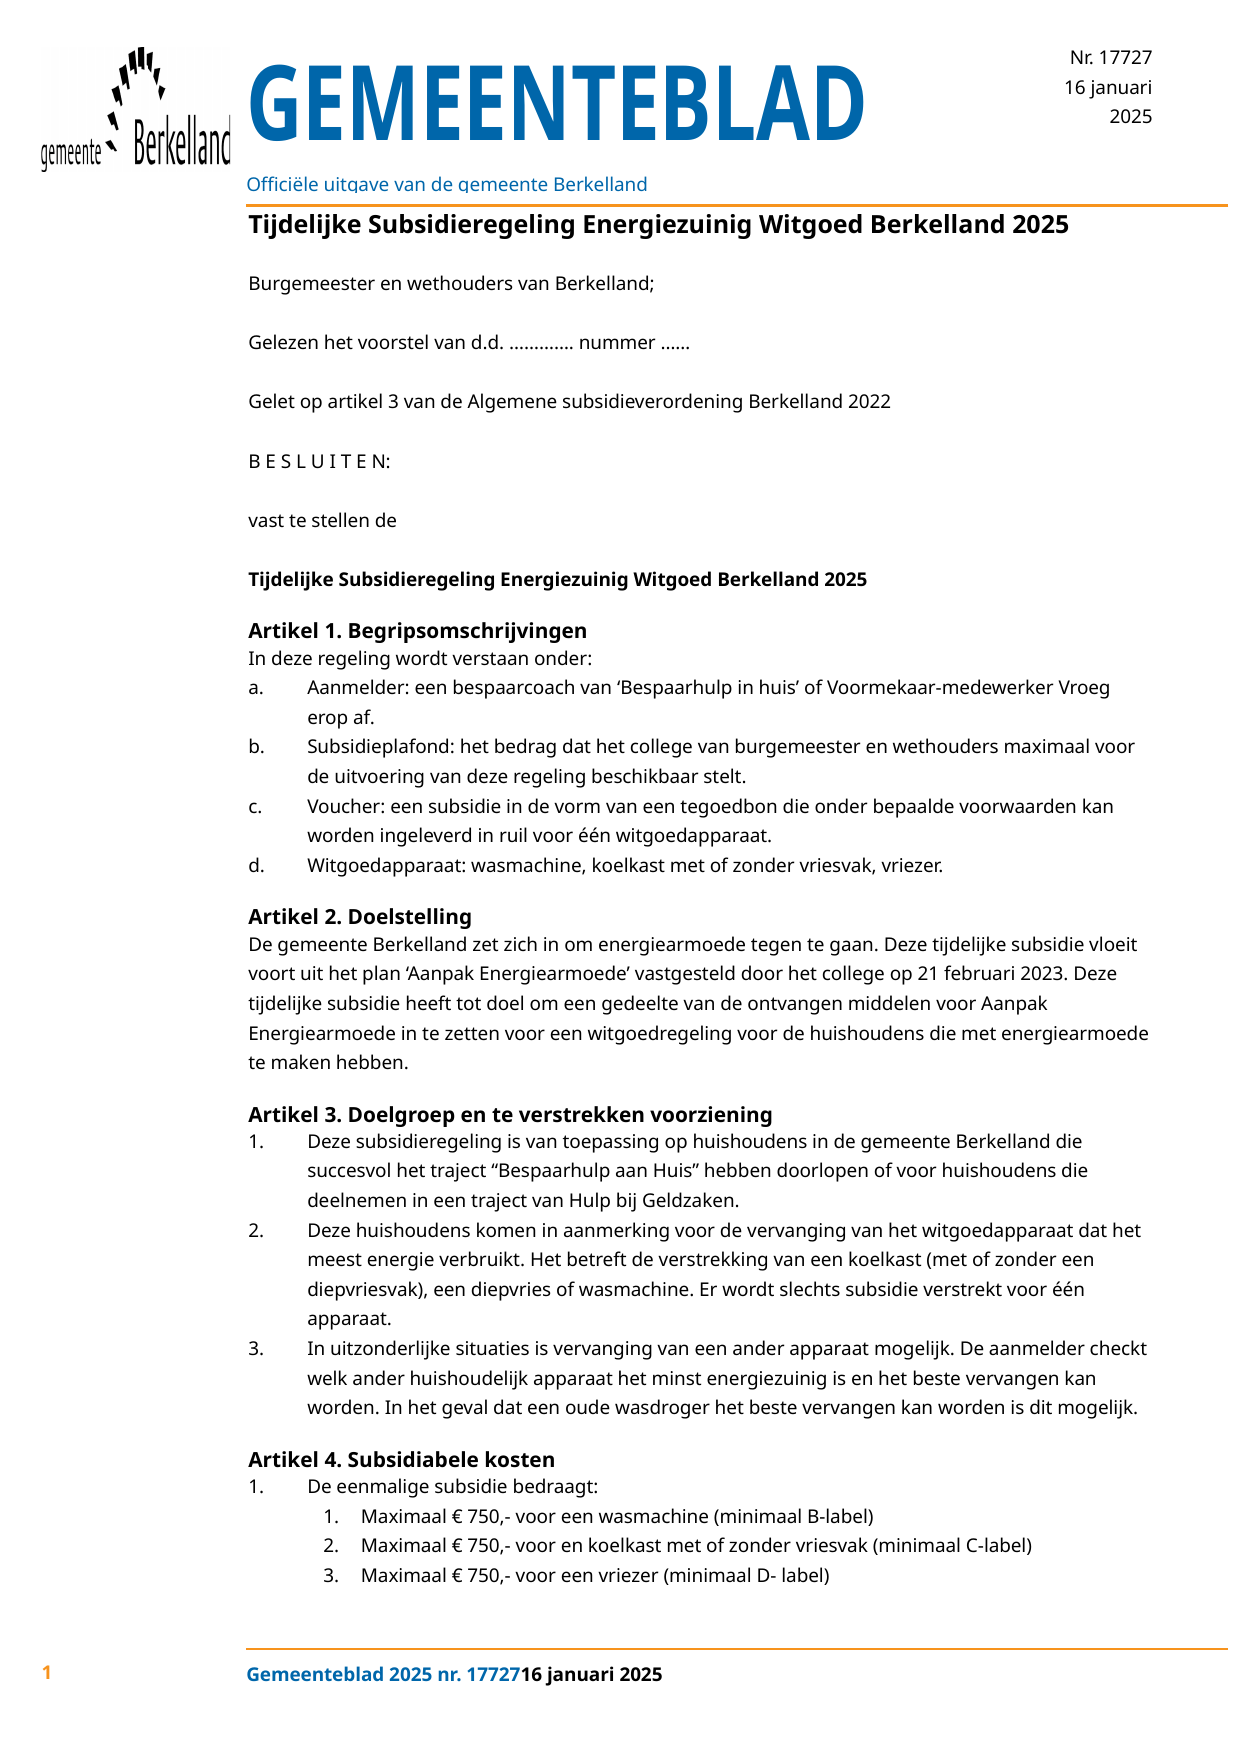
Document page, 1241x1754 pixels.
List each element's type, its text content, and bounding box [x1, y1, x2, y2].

list Aanmelder: een bespaarcoach van ‘Bespaarhulp in huis’ of Voormekaar-medewerker Vroeg erop af. [248, 674, 1152, 730]
list Subsidieplafond: het bedrag dat het college van burgemeester en wethouders maximaal voor de uitvoering van deze regeling beschikbaar stelt. [248, 734, 1152, 789]
text Gelet op artikel 3 van de Algemene subsidieverordening Berkelland 2022 [248, 389, 1152, 414]
text Burgemeester en wethouders van Berkelland; [248, 270, 1152, 296]
text Artikel 3. Doelgroep en te verstrekken voorziening [248, 1100, 1152, 1128]
text Tijdelijke Subsidieregeling Energiezuinig Witgoed Berkelland 2025 [248, 566, 1152, 592]
text Tijdelijke Subsidieregeling Energiezuinig Witgoed Berkelland 2025 [248, 207, 1152, 241]
text B E S L U I T E N: [248, 448, 1152, 473]
list De eenmalige subsidie bedraagt: [248, 1473, 1152, 1499]
list In uitzonderlijke situaties is vervanging van een ander apparaat mogelijk. De aanmelder checkt welk ander huishoudelijk apparaat het minst energiezuinig is en het beste vervangen kan worden. In het geval dat een oude wasdroger het beste vervangen kan worden is dit mogelijk. [248, 1335, 1152, 1420]
text Gelezen het voorstel van d.d. …………. nummer …… [248, 329, 1152, 355]
list Maximaal € 750,- voor en koelkast met of zonder vriesvak (minimaal C-label) [323, 1532, 1152, 1558]
list Maximaal € 750,- voor een vriezer (minimaal D- label) [323, 1562, 1152, 1588]
text Artikel 4. Subsidiabele kosten [248, 1445, 1152, 1473]
list Maximaal € 750,- voor een wasmachine (minimaal B-label) [323, 1503, 1152, 1528]
list Witgoedapparaat: wasmachine, koelkast met of zonder vriesvak, vriezer. [248, 852, 1152, 878]
text Artikel 1. Begripsomschrijvingen [248, 617, 1152, 645]
text Artikel 2. Doelstelling [248, 902, 1152, 931]
list Deze subsidieregeling is van toepassing op huishoudens in de gemeente Berkelland die succesvol het traject “Bespaarhulp aan Huis” hebben doorlopen of voor huishoudens die deelnemen in een traject van Hulp bij Geldzaken. [248, 1128, 1152, 1213]
text In deze regeling wordt verstaan onder: [248, 645, 1152, 671]
text De gemeente Berkelland zet zich in om energiearmoede tegen te gaan. Deze tijdelijke subsidie vloeit voort uit het plan ‘Aanpak Energiearmoede’ vastgesteld door het college op 21 februari 2023. Deze tijdelijke subsidie heeft tot doel om een gedeelte van de ontvangen middelen voor Aanpak Energiearmoede in te zetten voor een witgoedregeling voor de huishoudens die met energiearmoede te maken hebben. [248, 931, 1152, 1075]
text vast te stellen de [248, 507, 1152, 533]
list Deze huishoudens komen in aanmerking voor de vervanging van het witgoedapparaat dat het meest energie verbruikt. Het betreft de verstrekking van een koelkast (met of zonder een diepvriesvak), een diepvries of wasmachine. Er wordt slechts subsidie verstrekt voor één apparaat. [248, 1217, 1152, 1331]
list Voucher: een subsidie in de vorm van een tegoedbon die onder bepaalde voorwaarden kan worden ingeleverd in ruil voor één witgoedapparaat. [248, 793, 1152, 848]
picture [41, 47, 231, 172]
